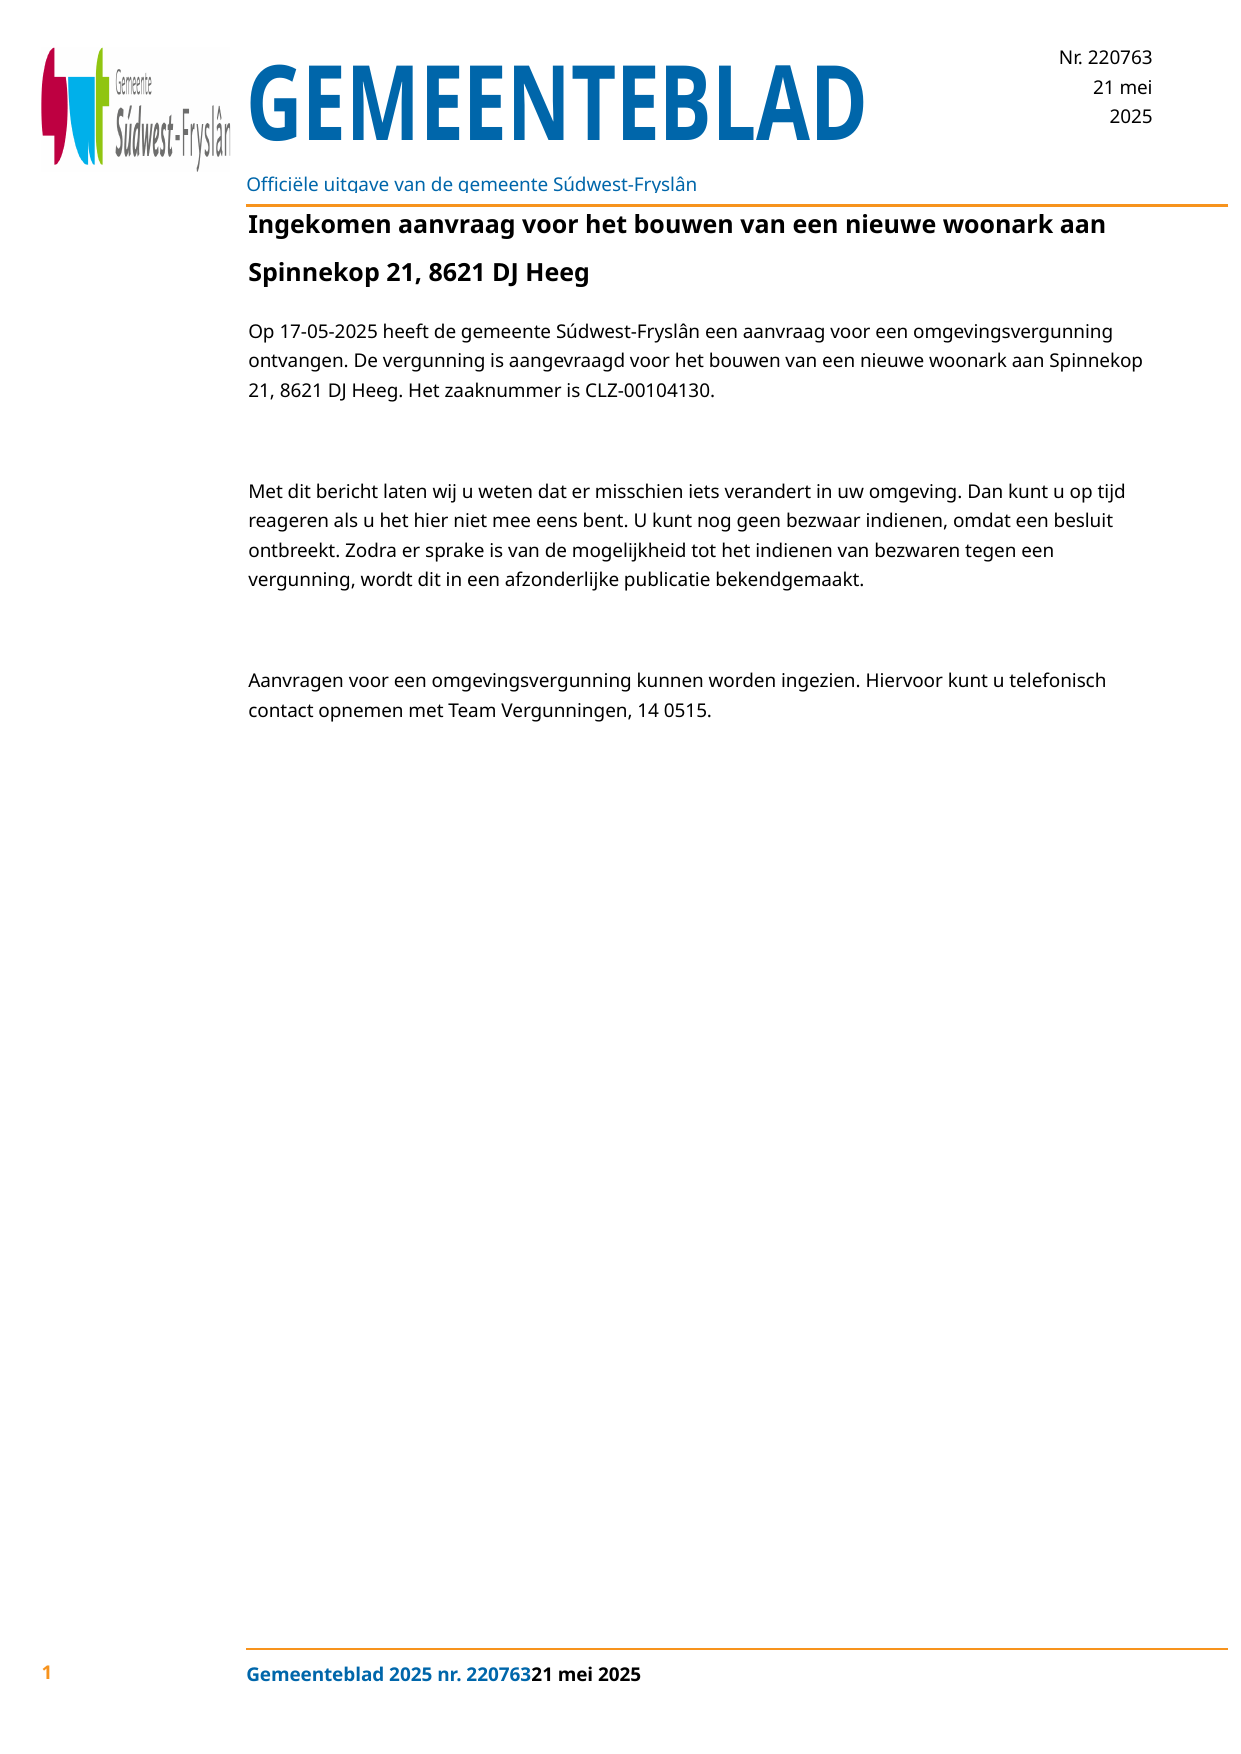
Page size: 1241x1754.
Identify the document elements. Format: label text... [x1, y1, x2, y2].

text Aanvragen voor een omgevingsvergunning kunnen worden ingezien. Hiervoor kunt u telefonisch contact opnemen met Team Vergunningen, 14 0515. [248, 667, 1152, 723]
text Met dit bericht laten wij u weten dat er misschien iets verandert in uw omgeving. Dan kunt u op tijd reageren als u het hier niet mee eens bent. U kunt nog geen bezwaar indienen, omdat een besluit ontbreekt. Zodra er sprake is van de mogelijkheid tot het indienen van bezwaren tegen een vergunning, wordt dit in een afzonderlijke publicatie bekendgemaakt. [248, 478, 1152, 592]
text Op 17-05-2025 heeft de gemeente Súdwest-Fryslân een aanvraag voor een omgevingsvergunning ontvangen. De vergunning is aangevraagd voor het bouwen van een nieuwe woonark aan Spinnekop 21, 8621 DJ Heeg. Het zaaknummer is CLZ-00104130. [248, 318, 1152, 403]
text Ingekomen aanvraag voor het bouwen van een nieuwe woonark aan Spinnekop 21, 8621 DJ Heeg [248, 207, 1152, 288]
picture [41, 47, 231, 172]
